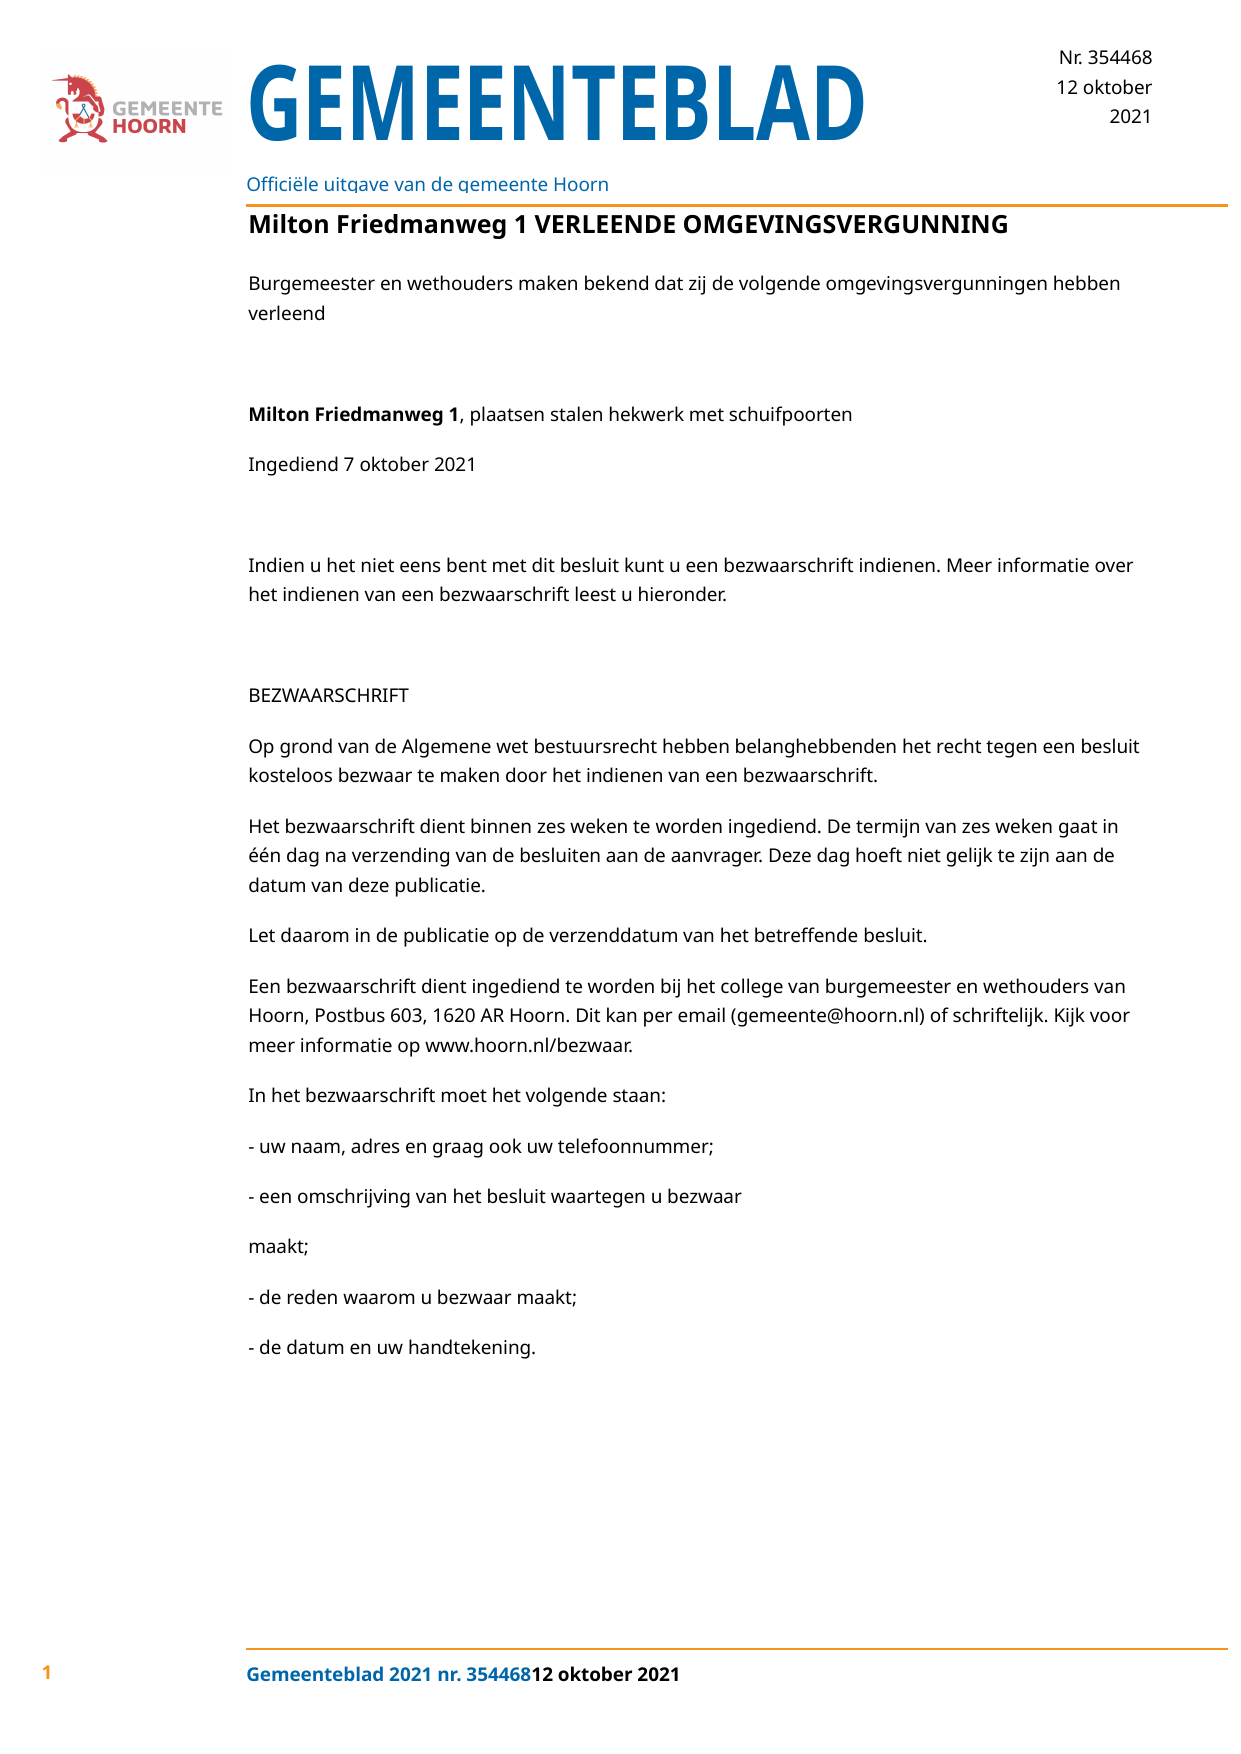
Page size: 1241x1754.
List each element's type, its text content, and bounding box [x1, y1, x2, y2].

text Milton Friedmanweg 1 VERLEENDE OMGEVINGSVERGUNNING [248, 207, 1152, 241]
text - een omschrijving van het besluit waartegen u bezwaar [248, 1183, 1152, 1209]
text Een bezwaarschrift dient ingediend te worden bij het college van burgemeester en wethouders van Hoorn, Postbus 603, 1620 AR Hoorn. Dit kan per email (gemeente@hoorn.nl) of schriftelijk. Kijk voor meer informatie op www.hoorn.nl/bezwaar. [248, 973, 1152, 1058]
text In het bezwaarschrift moet het volgende staan: [248, 1082, 1152, 1108]
text Burgemeester en wethouders maken bekend dat zij de volgende omgevingsvergunningen hebben verleend [248, 270, 1152, 326]
text - de datum en uw handtekening. [248, 1334, 1152, 1360]
text - de reden waarom u bezwaar maakt; [248, 1284, 1152, 1310]
text Indien u het niet eens bent met dit besluit kunt u een bezwaarschrift indienen. Meer informatie over het indienen van een bezwaarschrift leest u hieronder. [248, 552, 1152, 607]
text Let daarom in de publicatie op de verzenddatum van het betreffende besluit. [248, 922, 1152, 948]
text BEZWAARSCHRIFT [248, 682, 1152, 708]
picture [41, 47, 231, 172]
text Het bezwaarschrift dient binnen zes weken te worden ingediend. De termijn van zes weken gaat in één dag na verzending van de besluiten aan de aanvrager. Deze dag hoeft niet gelijk te zijn aan de datum van deze publicatie. [248, 813, 1152, 898]
text Op grond van de Algemene wet bestuursrecht hebben belanghebbenden het recht tegen een besluit kosteloos bezwaar te maken door het indienen van een bezwaarschrift. [248, 733, 1152, 788]
text Milton Friedmanweg 1, plaatsen stalen hekwerk met schuifpoorten [248, 401, 1152, 426]
text Ingediend 7 oktober 2021 [248, 451, 1152, 477]
text maakt; [248, 1234, 1152, 1259]
text - uw naam, adres en graag ook uw telefoonnummer; [248, 1133, 1152, 1158]
